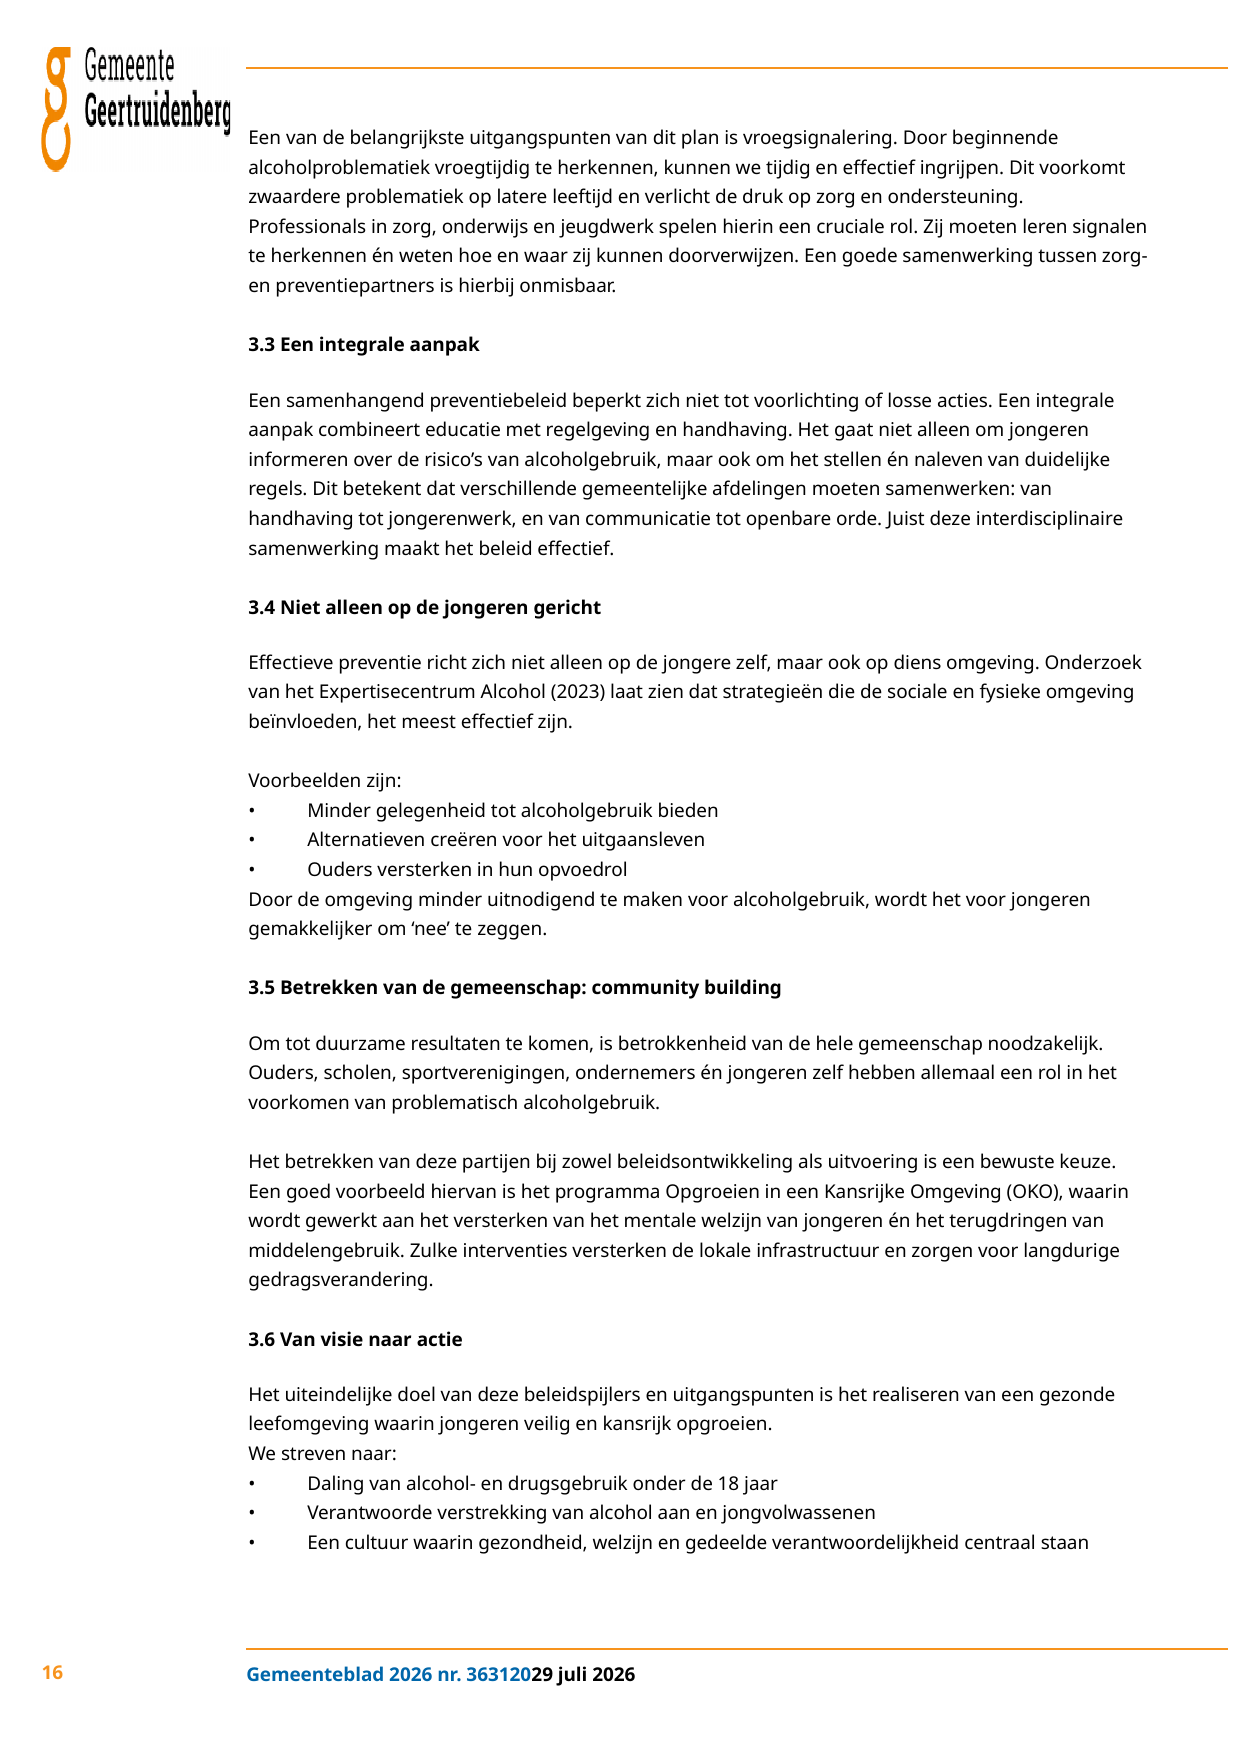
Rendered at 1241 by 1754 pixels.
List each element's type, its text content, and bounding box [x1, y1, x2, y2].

text Het uiteindelijke doel van deze beleidspijlers en uitgangspunten is het realiseren van een gezonde leefomgeving waarin jongeren veilig en kansrijk opgroeien. [248, 1381, 1152, 1436]
text Effectieve preventie richt zich niet alleen op de jongere zelf, maar ook op diens omgeving. Onderzoek van het Expertisecentrum Alcohol (2023) laat zien dat strategieën die de sociale en fysieke omgeving beïnvloeden, het meest effectief zijn. [248, 649, 1152, 734]
list Minder gelegenheid tot alcoholgebruik bieden [248, 797, 1152, 823]
list Een cultuur waarin gezondheid, welzijn en gedeelde verantwoordelijkheid centraal staan [248, 1529, 1152, 1555]
text 3.4 Niet alleen op de jongeren gericht [248, 594, 1152, 619]
text Om tot duurzame resultaten te komen, is betrokkenheid van de hele gemeenschap noodzakelijk. Ouders, scholen, sportverenigingen, ondernemers én jongeren zelf hebben allemaal een rol in het voorkomen van problematisch alcoholgebruik. [248, 1030, 1152, 1115]
text Professionals in zorg, onderwijs en jeugdwerk spelen hierin een cruciale rol. Zij moeten leren signalen te herkennen én weten hoe en waar zij kunnen doorverwijzen. Een goede samenwerking tussen zorg-en preventiepartners is hierbij onmisbaar. [248, 213, 1152, 298]
list Ouders versterken in hun opvoedrol [248, 856, 1152, 882]
text Een samenhangend preventiebeleid beperkt zich niet tot voorlichting of losse acties. Een integrale aanpak combineert educatie met regelgeving en handhaving. Het gaat niet alleen om jongeren informeren over de risico’s van alcoholgebruik, maar ook om het stellen én naleven van duidelijke regels. Dit betekent dat verschillende gemeentelijke afdelingen moeten samenwerken: van handhaving tot jongerenwerk, en van communicatie tot openbare orde. Juist deze interdisciplinaire samenwerking maakt het beleid effectief. [248, 387, 1152, 560]
text Voorbeelden zijn: [248, 767, 1152, 793]
text Door de omgeving minder uitnodigend te maken voor alcoholgebruik, wordt het voor jongeren gemakkelijker om ‘nee’ te zeggen. [248, 886, 1152, 941]
text We streven naar: [248, 1440, 1152, 1466]
text Een van de belangrijkste uitgangspunten van dit plan is vroegsignalering. Door beginnende alcoholproblematiek vroegtijdig te herkennen, kunnen we tijdig en effectief ingrijpen. Dit voorkomt zwaardere problematiek op latere leeftijd en verlicht de druk op zorg en ondersteuning. [248, 124, 1152, 209]
text 3.3 Een integrale aanpak [248, 331, 1152, 357]
picture [41, 47, 231, 172]
text Het betrekken van deze partijen bij zowel beleidsontwikkeling als uitvoering is een bewuste keuze. Een goed voorbeeld hiervan is het programma Opgroeien in een Kansrijke Omgeving (OKO), waarin wordt gewerkt aan het versterken van het mentale welzijn van jongeren én het terugdringen van middelengebruik. Zulke interventies versterken de lokale infrastructuur en zorgen voor langdurige gedragsverandering. [248, 1148, 1152, 1292]
list Verantwoorde verstrekking van alcohol aan en jongvolwassenen [248, 1499, 1152, 1525]
list Alternatieven creëren voor het uitgaansleven [248, 827, 1152, 852]
text 3.5 Betrekken van de gemeenschap: community building [248, 974, 1152, 1000]
text 3.6 Van visie naar actie [248, 1326, 1152, 1351]
list Daling van alcohol- en drugsgebruik onder de 18 jaar [248, 1470, 1152, 1496]
